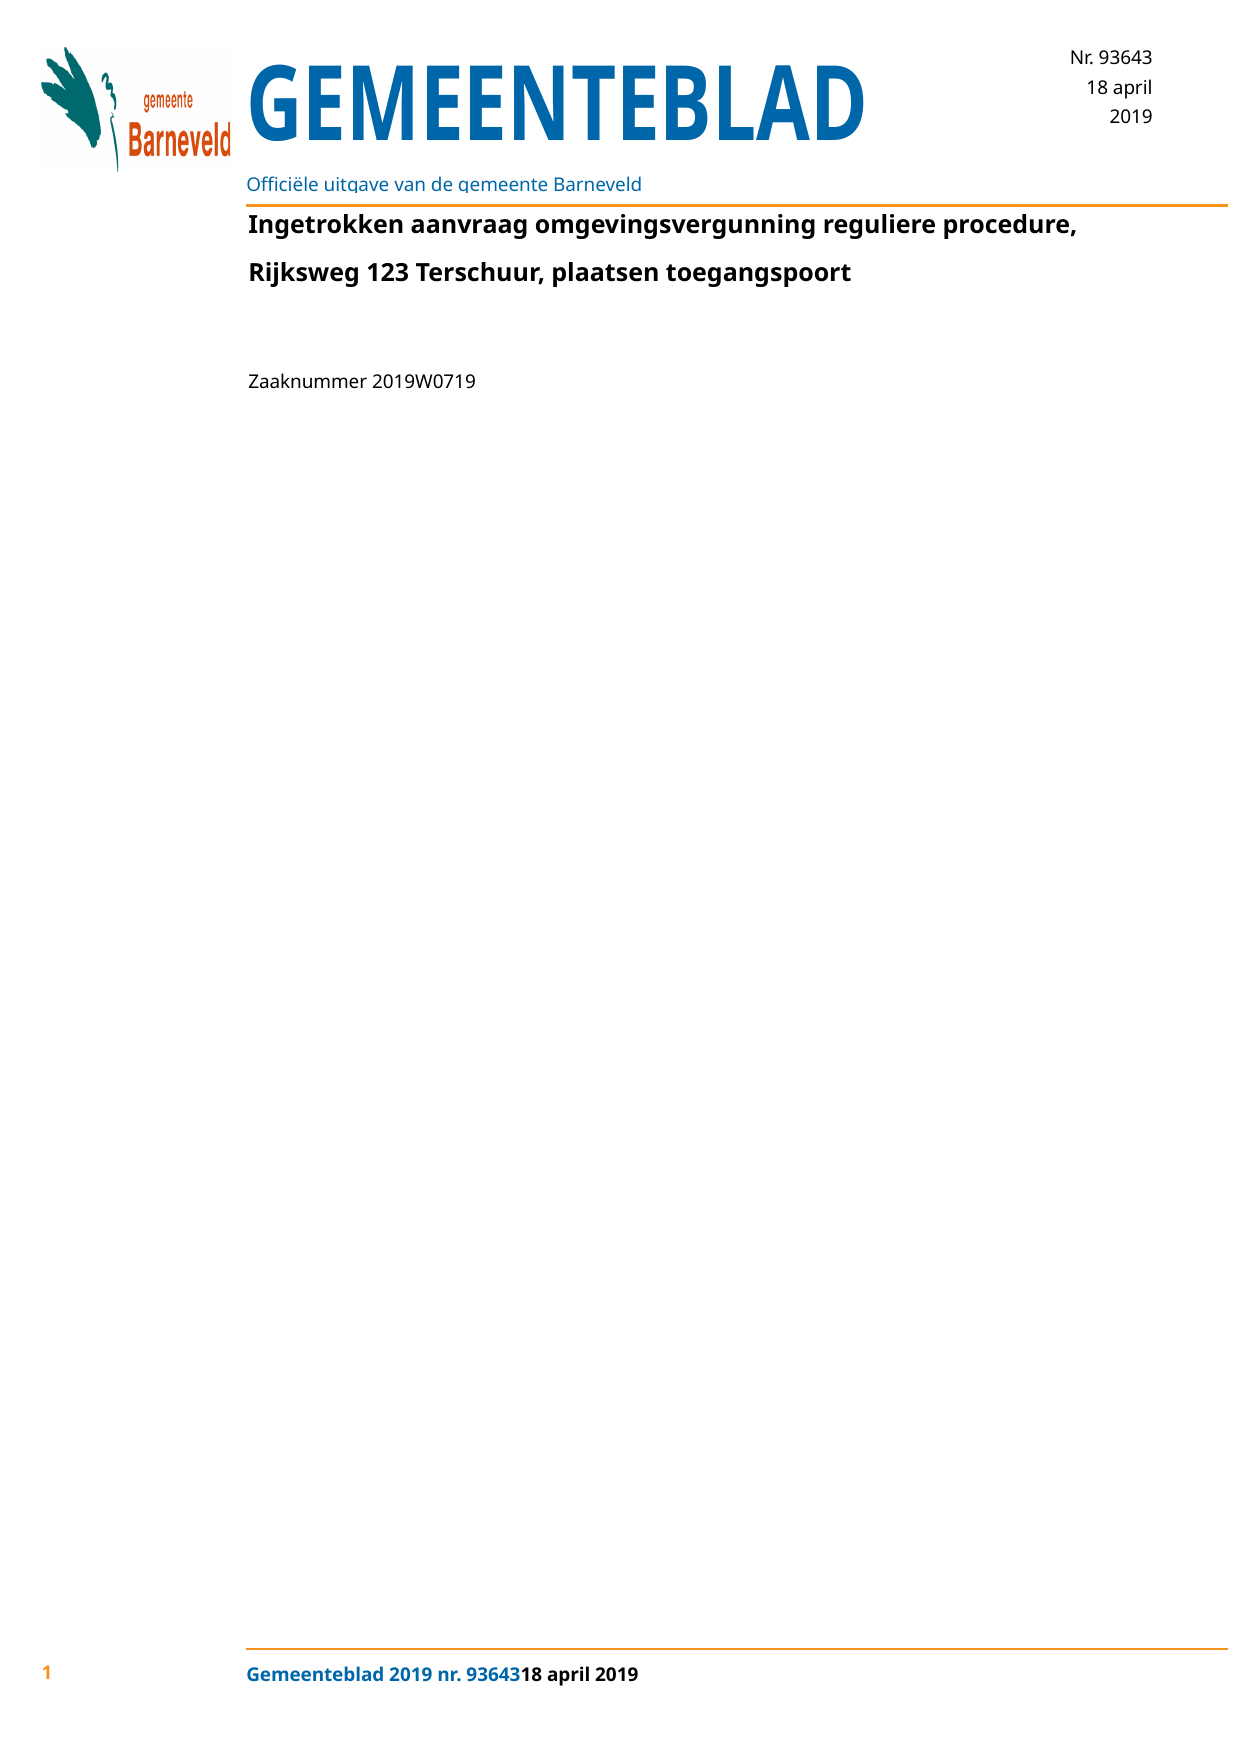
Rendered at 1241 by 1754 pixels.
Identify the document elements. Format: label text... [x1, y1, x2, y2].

text Zaaknummer 2019W0719 [248, 368, 1152, 394]
text Ingetrokken aanvraag omgevingsvergunning reguliere procedure, Rijksweg 123 Terschuur, plaatsen toegangspoort [248, 207, 1152, 288]
picture [41, 47, 231, 172]
